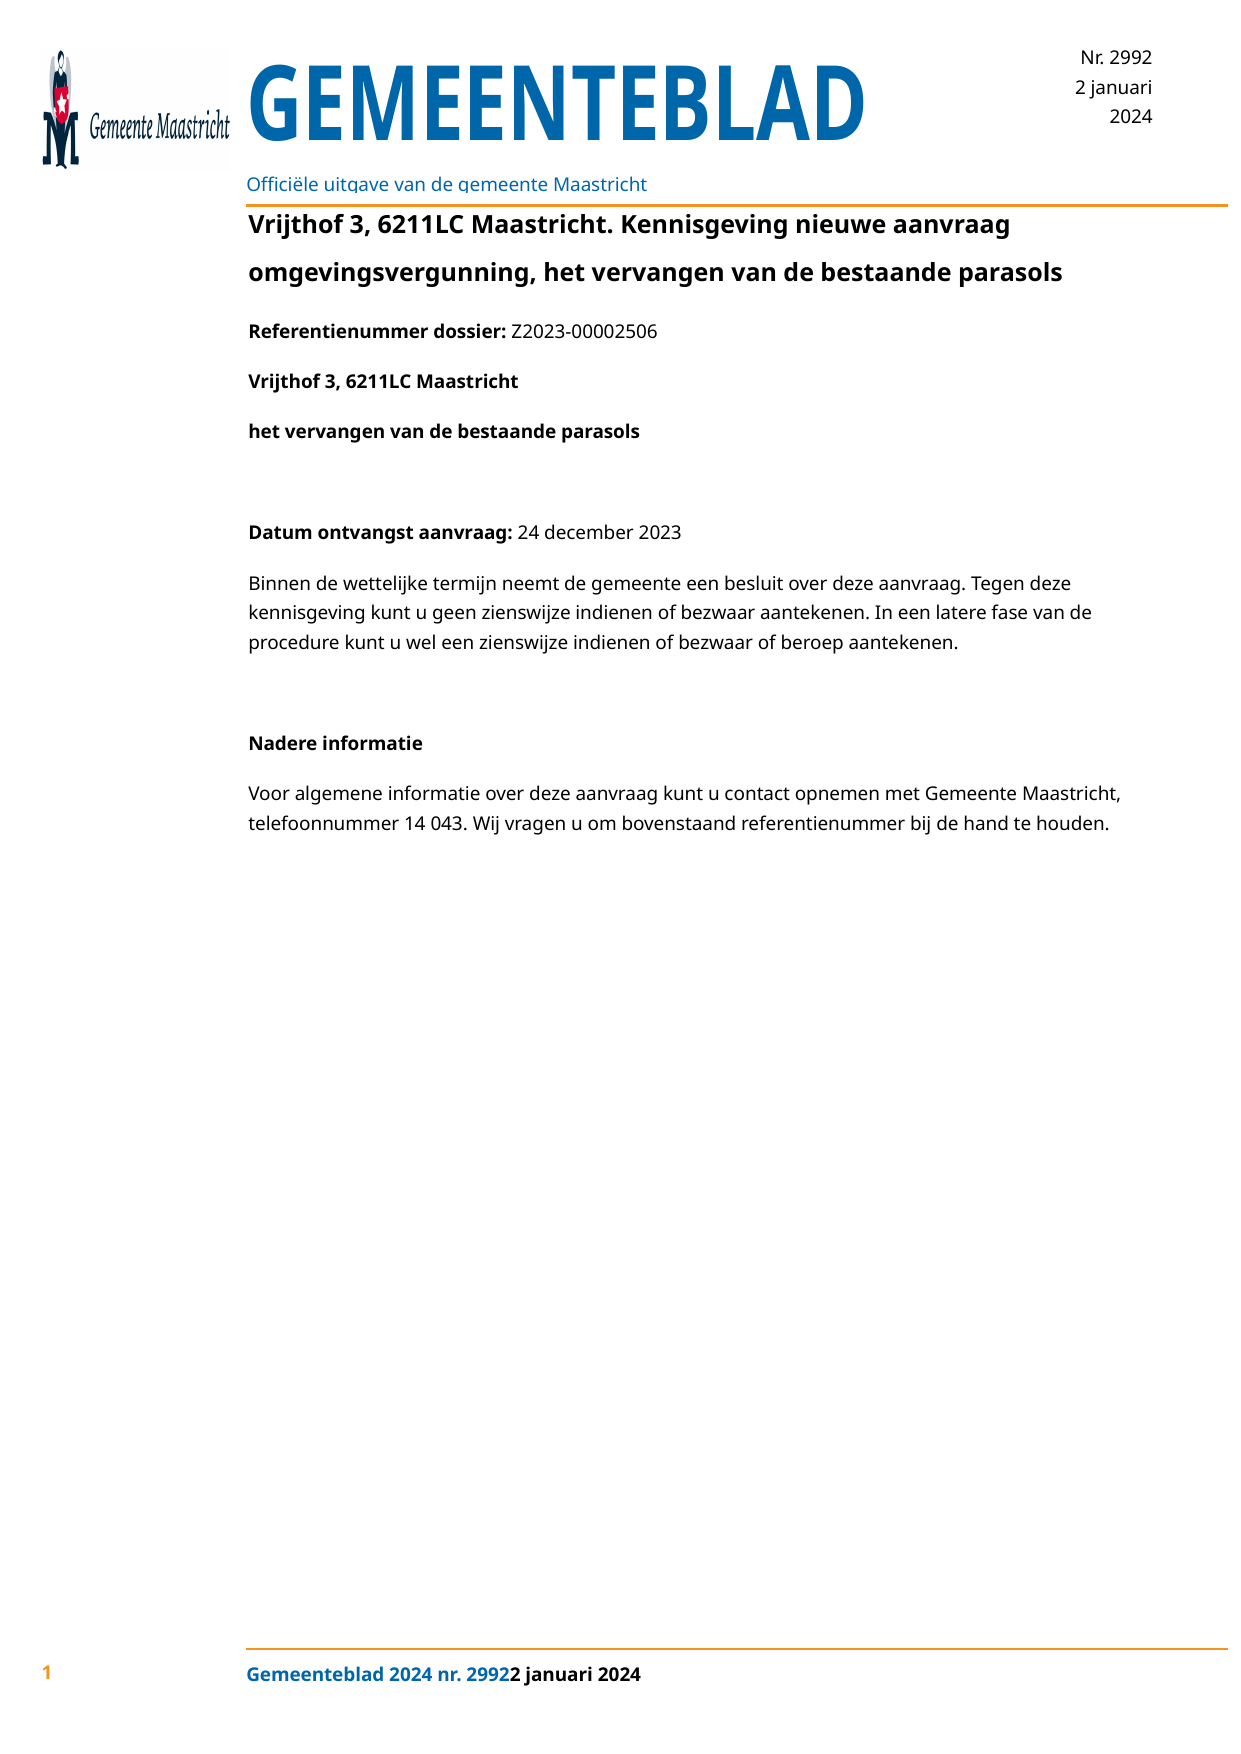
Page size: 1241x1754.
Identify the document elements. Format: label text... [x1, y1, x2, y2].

picture [41, 47, 231, 172]
text Referentienummer dossier: Z2023-00002506 [248, 318, 1152, 344]
text het vervangen van de bestaande parasols [248, 419, 1152, 444]
text Nadere informatie [248, 730, 1152, 756]
text Vrijthof 3, 6211LC Maastricht. Kennisgeving nieuwe aanvraag omgevingsvergunning, het vervangen van de bestaande parasols [248, 207, 1152, 288]
text Vrijthof 3, 6211LC Maastricht [248, 368, 1152, 394]
text Binnen de wettelijke termijn neemt de gemeente een besluit over deze aanvraag. Tegen deze kennisgeving kunt u geen zienswijze indienen of bezwaar aantekenen. In een latere fase van de procedure kunt u wel een zienswijze indienen of bezwaar of beroep aantekenen. [248, 570, 1152, 655]
text Voor algemene informatie over deze aanvraag kunt u contact opnemen met Gemeente Maastricht, telefoonnummer 14 043. Wij vragen u om bovenstaand referentienummer bij de hand te houden. [248, 780, 1152, 836]
text Datum ontvangst aanvraag: 24 december 2023 [248, 519, 1152, 545]
